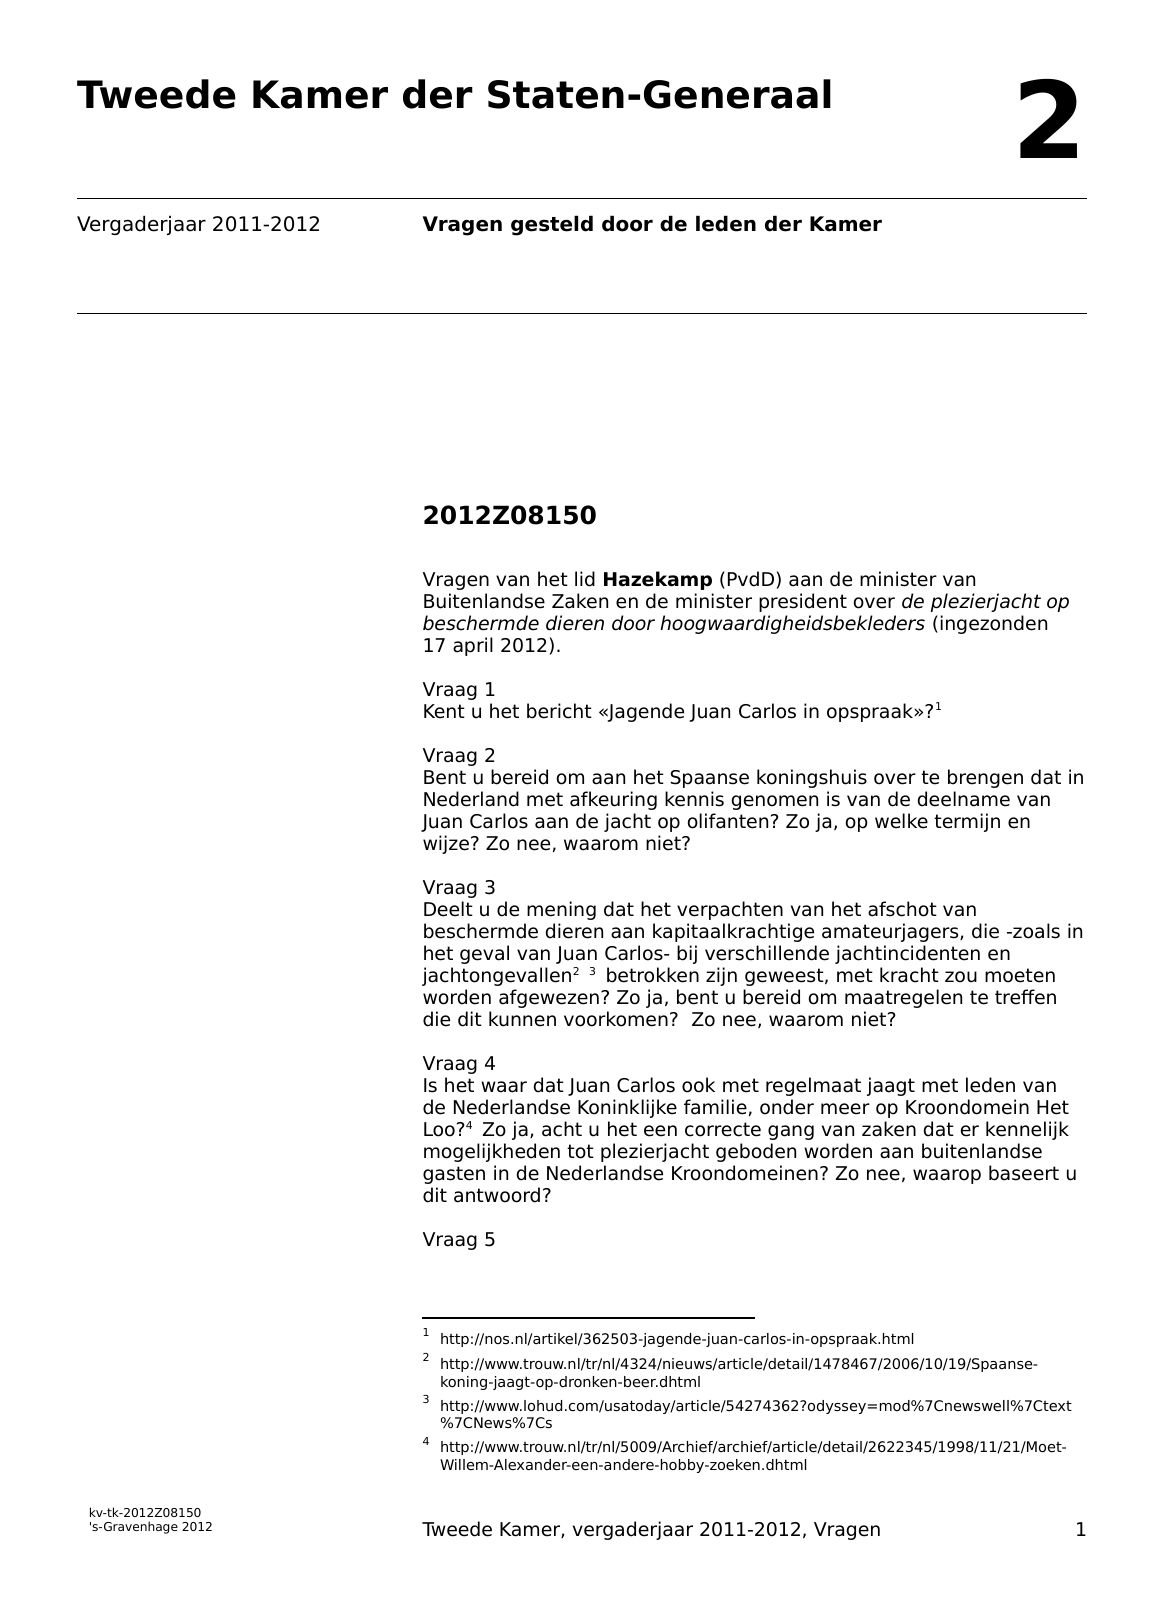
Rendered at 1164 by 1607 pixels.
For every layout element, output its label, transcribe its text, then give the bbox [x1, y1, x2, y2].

table_cell Vergaderjaar 2011-2012 [77, 199, 422, 313]
text Kent u het bericht «Jagende Juan Carlos in opspraak»? [422, 701, 1087, 723]
text http://www.lohud.com/usatoday/article/54274362?odyssey=mod%7Cnewswell%7Ctext%7CNews%7Cs [422, 1393, 1087, 1432]
text http://www.trouw.nl/tr/nl/5009/Archief/archief/article/detail/2622345/1998/11/21/Moet-Willem-Alexander-een-andere-hobby-zoeken.dhtml [422, 1435, 1087, 1474]
text Vraag 3 [422, 877, 1087, 899]
text 's-Gravenhage 2012 [88, 1520, 323, 1534]
table_header 2 [886, 59, 1087, 198]
text kv-tk-2012Z08150 [88, 1506, 323, 1520]
text Is het waar dat Juan Carlos ook met regelmaat jaagt met leden van de Nederlandse Koninklijke familie, onder meer op Kroondomein Het Loo? Zo ja, acht u het een correcte gang van zaken dat er kennelijk mogelijkheden tot plezierjacht geboden worden aan buitenlandse gasten in de Nederlandse Kroondomeinen? Zo nee, waarop baseert u dit antwoord? [422, 1075, 1087, 1207]
text Vraag 5 [422, 1229, 1087, 1251]
text Bent u bereid om aan het Spaanse koningshuis over te brengen dat in Nederland met afkeuring kennis genomen is van de deelname van Juan Carlos aan de jacht op olifanten? Zo ja, op welke termijn en wijze? Zo nee, waarom niet? [422, 767, 1087, 855]
text Deelt u de mening dat het verpachten van het afschot van beschermde dieren aan kapitaalkrachtige amateurjagers, die -zoals in het geval van Juan Carlos- bij verschillende jachtincidenten en jachtongevallen betrokken zijn geweest, met kracht zou moeten worden afgewezen? Zo ja, bent u bereid om maatregelen te treffen die dit kunnen voorkomen? Zo nee, waarom niet? [422, 899, 1087, 1031]
text Vraag 2 [422, 745, 1087, 767]
text Vraag 4 [422, 1053, 1087, 1075]
table_cell Vragen gesteld door de leden der Kamer [422, 199, 1087, 313]
text Vragen van het lid Hazekamp (PvdD) aan de minister van Buitenlandse Zaken en de minister president over de plezierjacht op beschermde dieren door hoogwaardigheidsbekleders (ingezonden 17 april 2012). [422, 569, 1087, 657]
text http://nos.nl/artikel/362503-jagende-juan-carlos-in-opspraak.html [422, 1327, 1087, 1349]
text http://www.trouw.nl/tr/nl/4324/nieuws/article/detail/1478467/2006/10/19/Spaanse-koning-jaagt-op-dronken-beer.dhtml [422, 1352, 1087, 1391]
text Vraag 1 [422, 679, 1087, 701]
text 2012Z08150 [422, 501, 1087, 531]
table_header Tweede Kamer der Staten-Generaal [77, 59, 886, 198]
